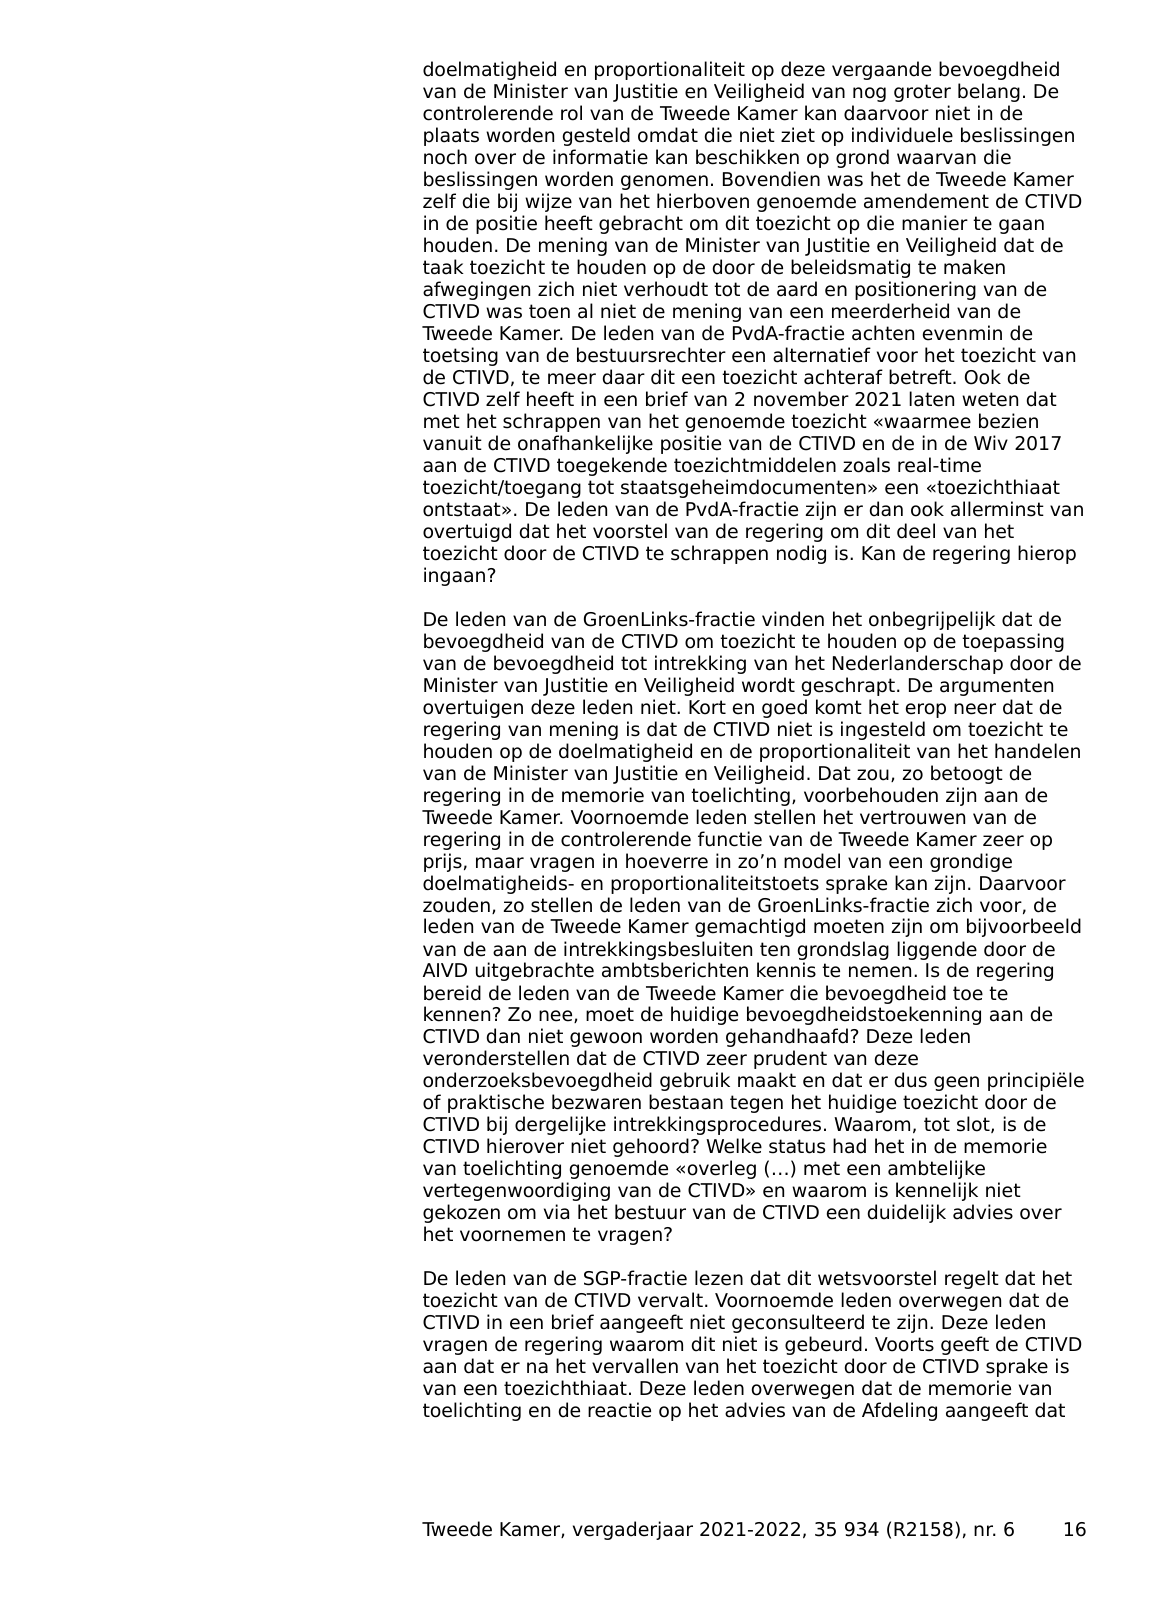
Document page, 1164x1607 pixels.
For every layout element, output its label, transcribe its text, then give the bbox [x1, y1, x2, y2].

text De leden van de SGP-fractie lezen dat dit wetsvoorstel regelt dat het toezicht van de CTIVD vervalt. Voornoemde leden overwegen dat de CTIVD in een brief aangeeft niet geconsulteerd te zijn. Deze leden vragen de regering waarom dit niet is gebeurd. Voorts geeft de CTIVD aan dat er na het vervallen van het toezicht door de CTIVD sprake is van een toezichthiaat. Deze leden overwegen dat de memorie van toelichting en de reactie op het advies van de Afdeling aangeeft dat [422, 1268, 1087, 1422]
text doelmatigheid en proportionaliteit op deze vergaande bevoegdheid van de Minister van Justitie en Veiligheid van nog groter belang. De controlerende rol van de Tweede Kamer kan daarvoor niet in de plaats worden gesteld omdat die niet ziet op individuele beslissingen noch over de informatie kan beschikken op grond waarvan die beslissingen worden genomen. Bovendien was het de Tweede Kamer zelf die bij wijze van het hierboven genoemde amendement de CTIVD in de positie heeft gebracht om dit toezicht op die manier te gaan houden. De mening van de Minister van Justitie en Veiligheid dat de taak toezicht te houden op de door de beleidsmatig te maken afwegingen zich niet verhoudt tot de aard en positionering van de CTIVD was toen al niet de mening van een meerderheid van de Tweede Kamer. De leden van de PvdA-fractie achten evenmin de toetsing van de bestuursrechter een alternatief voor het toezicht van de CTIVD, te meer daar dit een toezicht achteraf betreft. Ook de CTIVD zelf heeft in een brief van 2 november 2021 laten weten dat met het schrappen van het genoemde toezicht «waarmee bezien vanuit de onafhankelijke positie van de CTIVD en de in de Wiv 2017 aan de CTIVD toegekende toezichtmiddelen zoals real-time toezicht/toegang tot staatsgeheimdocumenten» een «toezichthiaat ontstaat». De leden van de PvdA-fractie zijn er dan ook allerminst van overtuigd dat het voorstel van de regering om dit deel van het toezicht door de CTIVD te schrappen nodig is. Kan de regering hierop ingaan? [422, 59, 1087, 587]
text De leden van de GroenLinks-fractie vinden het onbegrijpelijk dat de bevoegdheid van de CTIVD om toezicht te houden op de toepassing van de bevoegdheid tot intrekking van het Nederlanderschap door de Minister van Justitie en Veiligheid wordt geschrapt. De argumenten overtuigen deze leden niet. Kort en goed komt het erop neer dat de regering van mening is dat de CTIVD niet is ingesteld om toezicht te houden op de doelmatigheid en de proportionaliteit van het handelen van de Minister van Justitie en Veiligheid. Dat zou, zo betoogt de regering in de memorie van toelichting, voorbehouden zijn aan de Tweede Kamer. Voornoemde leden stellen het vertrouwen van de regering in de controlerende functie van de Tweede Kamer zeer op prijs, maar vragen in hoeverre in zo’n model van een grondige doelmatigheids- en proportionaliteitstoets sprake kan zijn. Daarvoor zouden, zo stellen de leden van de GroenLinks-fractie zich voor, de leden van de Tweede Kamer gemachtigd moeten zijn om bijvoorbeeld van de aan de intrekkingsbesluiten ten grondslag liggende door de AIVD uitgebrachte ambtsberichten kennis te nemen. Is de regering bereid de leden van de Tweede Kamer die bevoegdheid toe te kennen? Zo nee, moet de huidige bevoegdheidstoekenning aan de CTIVD dan niet gewoon worden gehandhaafd? Deze leden veronderstellen dat de CTIVD zeer prudent van deze onderzoeksbevoegdheid gebruik maakt en dat er dus geen principiële of praktische bezwaren bestaan tegen het huidige toezicht door de CTIVD bij dergelijke intrekkingsprocedures. Waarom, tot slot, is de CTIVD hierover niet gehoord? Welke status had het in de memorie van toelichting genoemde «overleg (…) met een ambtelijke vertegenwoordiging van de CTIVD» en waarom is kennelijk niet gekozen om via het bestuur van de CTIVD een duidelijk advies over het voornemen te vragen? [422, 609, 1087, 1246]
